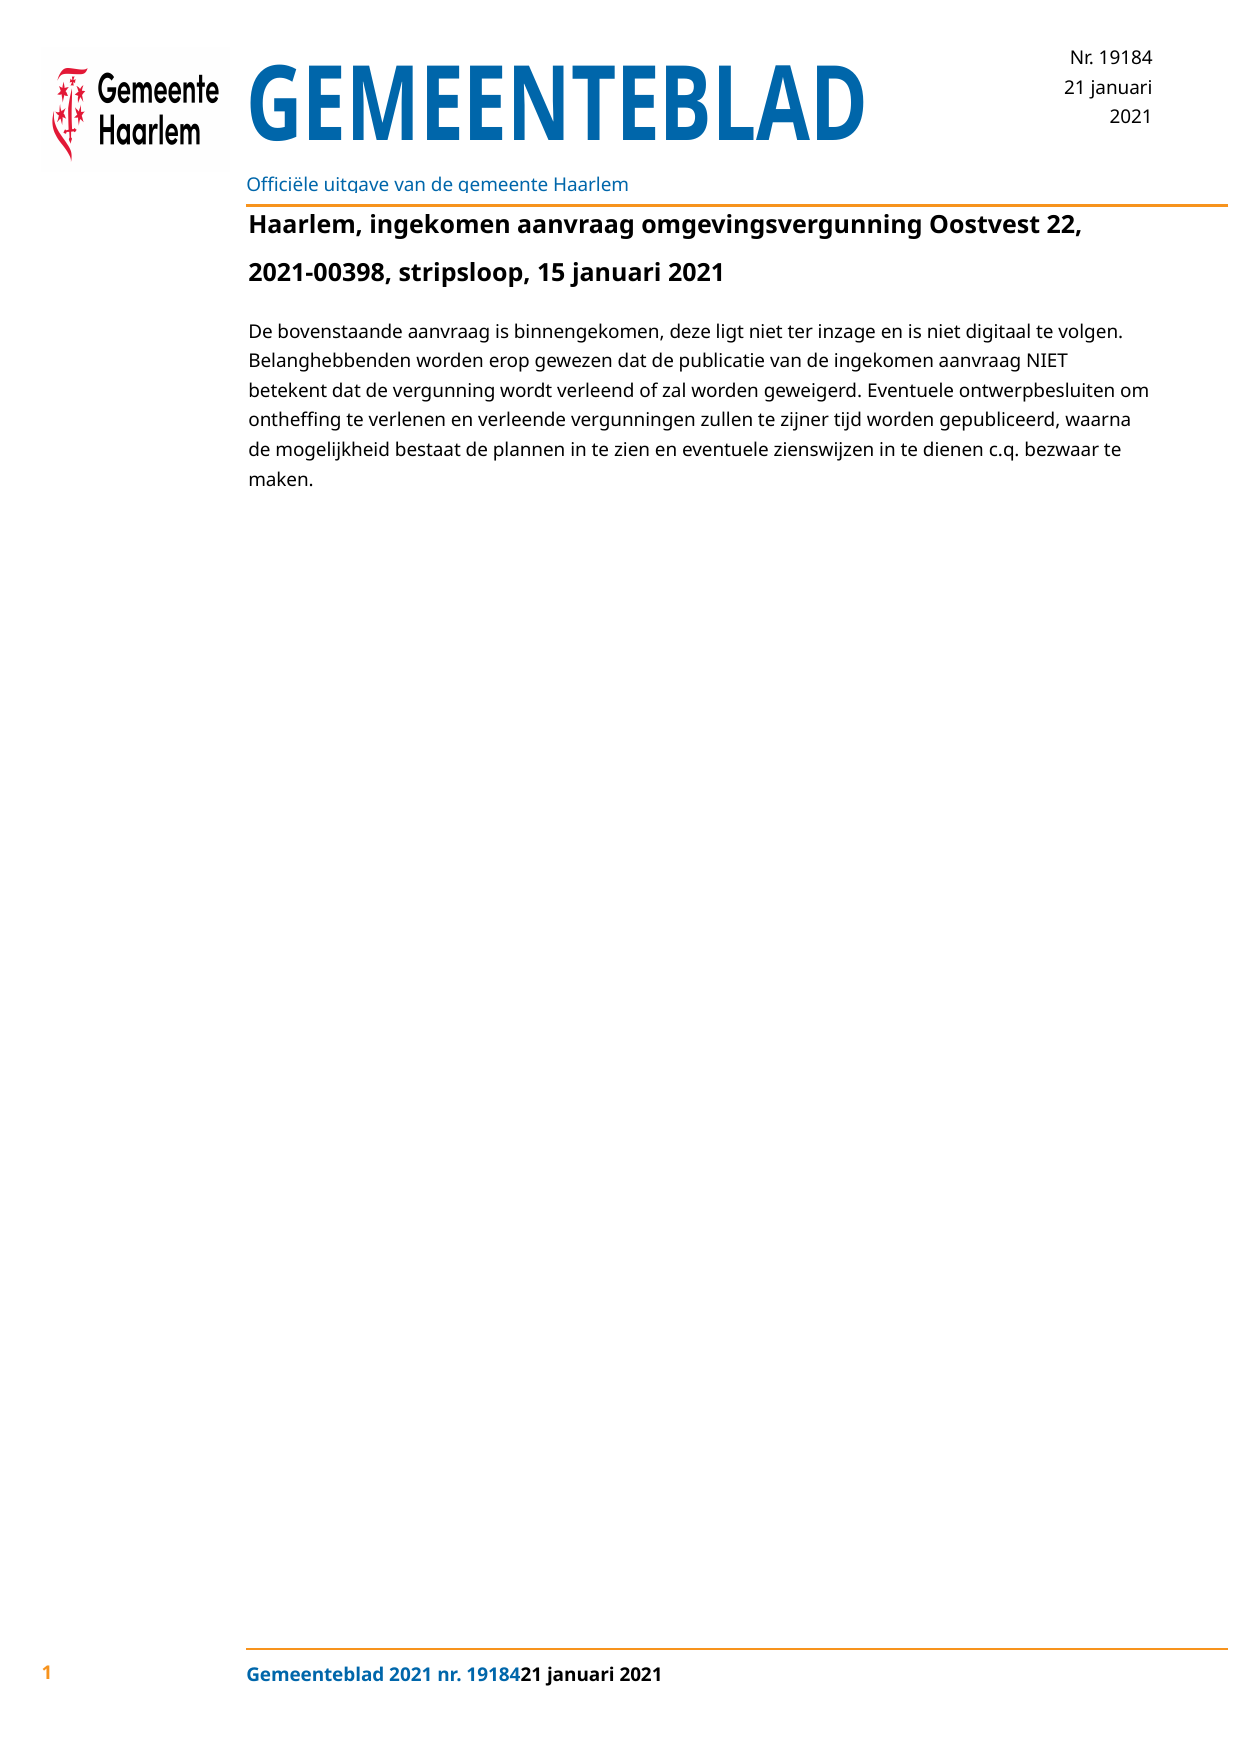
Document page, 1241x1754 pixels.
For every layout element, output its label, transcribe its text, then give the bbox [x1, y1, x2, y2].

text Haarlem, ingekomen aanvraag omgevingsvergunning Oostvest 22, 2021-00398, stripsloop, 15 januari 2021 [248, 207, 1152, 288]
picture [41, 47, 231, 172]
text De bovenstaande aanvraag is binnengekomen, deze ligt niet ter inzage en is niet digitaal te volgen. Belanghebbenden worden erop gewezen dat de publicatie van de ingekomen aanvraag NIET betekent dat de vergunning wordt verleend of zal worden geweigerd. Eventuele ontwerpbesluiten om ontheffing te verlenen en verleende vergunningen zullen te zijner tijd worden gepubliceerd, waarna de mogelijkheid bestaat de plannen in te zien en eventuele zienswijzen in te dienen c.q. bezwaar te maken. [248, 318, 1152, 492]
